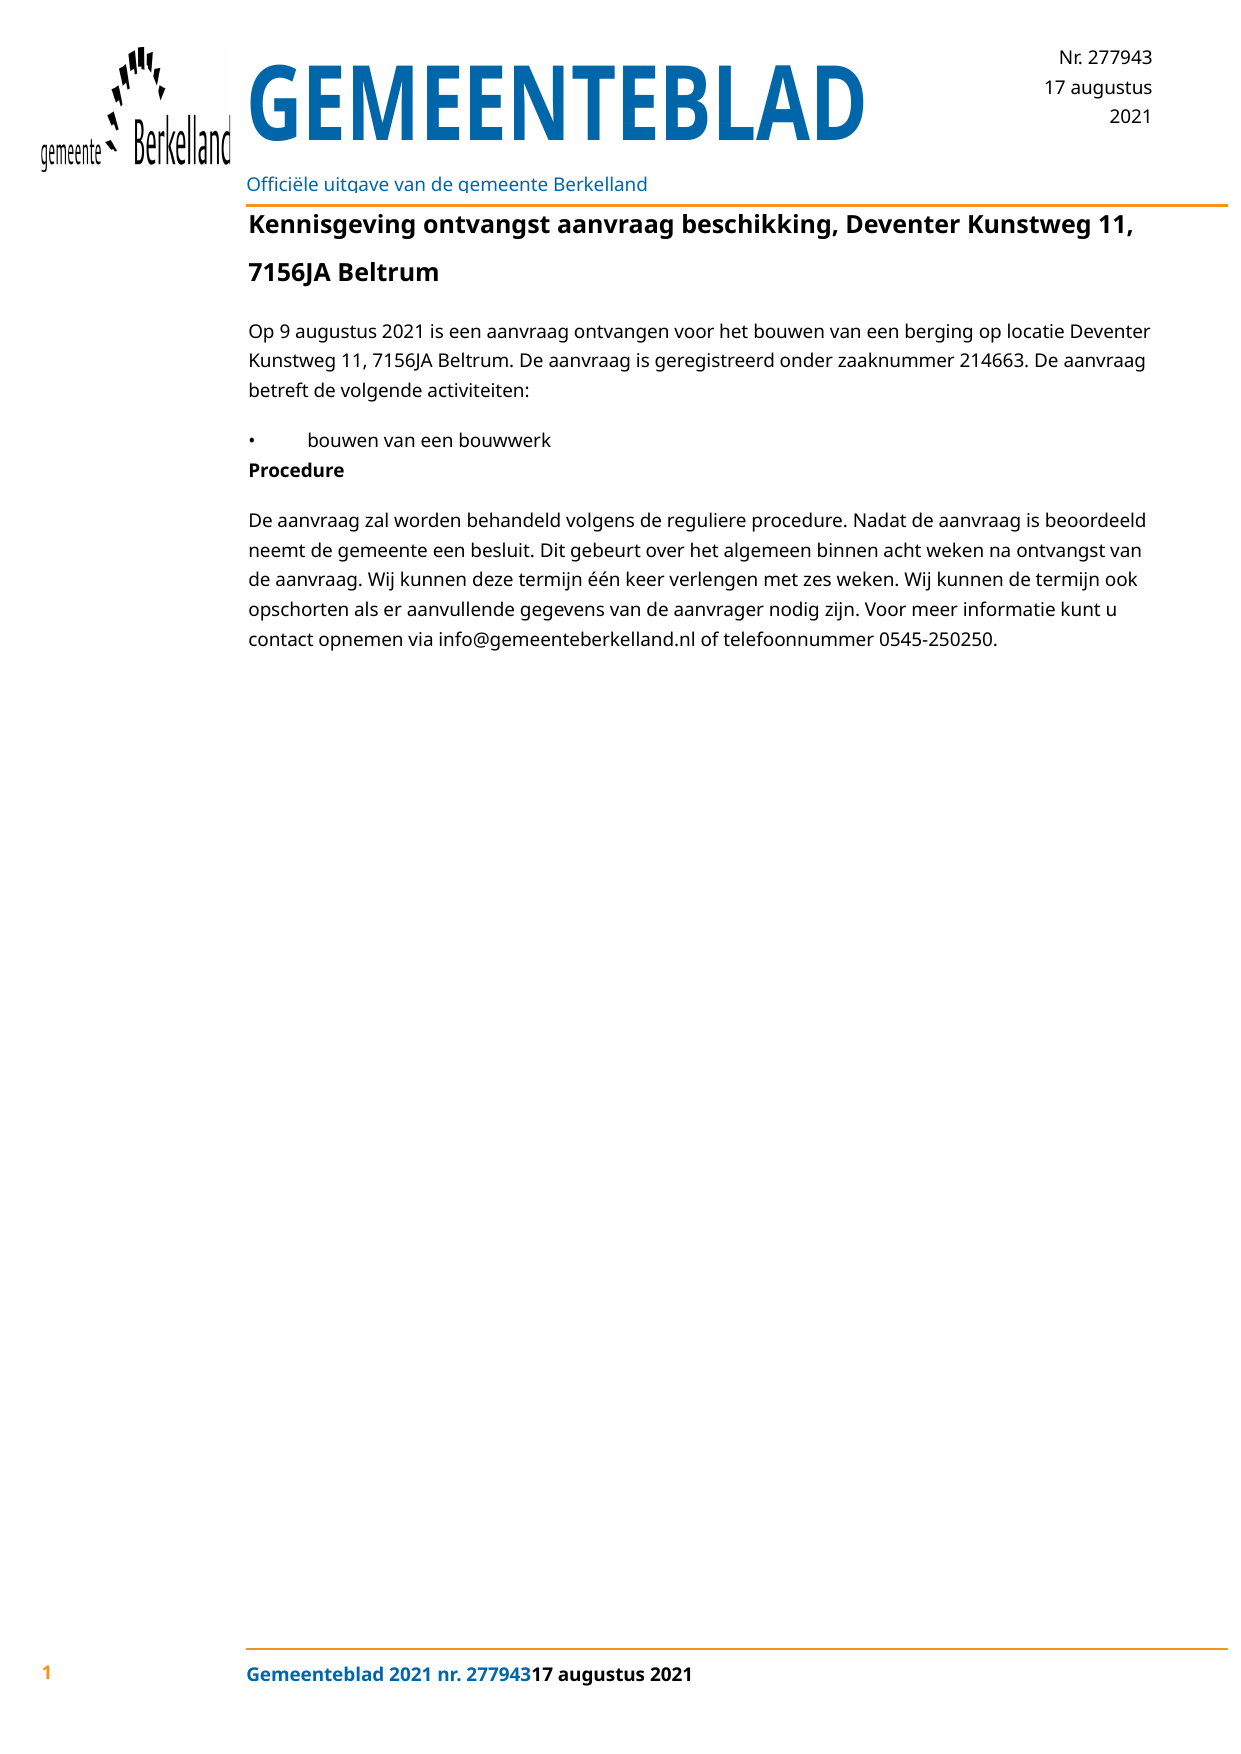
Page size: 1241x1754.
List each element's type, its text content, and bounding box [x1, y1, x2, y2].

text Kennisgeving ontvangst aanvraag beschikking, Deventer Kunstweg 11, 7156JA Beltrum [248, 207, 1152, 288]
text De aanvraag zal worden behandeld volgens de reguliere procedure. Nadat de aanvraag is beoordeeld neemt de gemeente een besluit. Dit gebeurt over het algemeen binnen acht weken na ontvangst van de aanvraag. Wij kunnen deze termijn één keer verlengen met zes weken. Wij kunnen de termijn ook opschorten als er aanvullende gegevens van de aanvrager nodig zijn. Voor meer informatie kunt u contact opnemen via info@gemeenteberkelland.nl of telefoonnummer 0545-250250. [248, 507, 1152, 652]
list bouwen van een bouwwerk [248, 427, 1152, 453]
picture [41, 47, 231, 172]
text Procedure [248, 457, 1152, 483]
text Op 9 augustus 2021 is een aanvraag ontvangen voor het bouwen van een berging op locatie Deventer Kunstweg 11, 7156JA Beltrum. De aanvraag is geregistreerd onder zaaknummer 214663. De aanvraag betreft de volgende activiteiten: [248, 318, 1152, 403]
